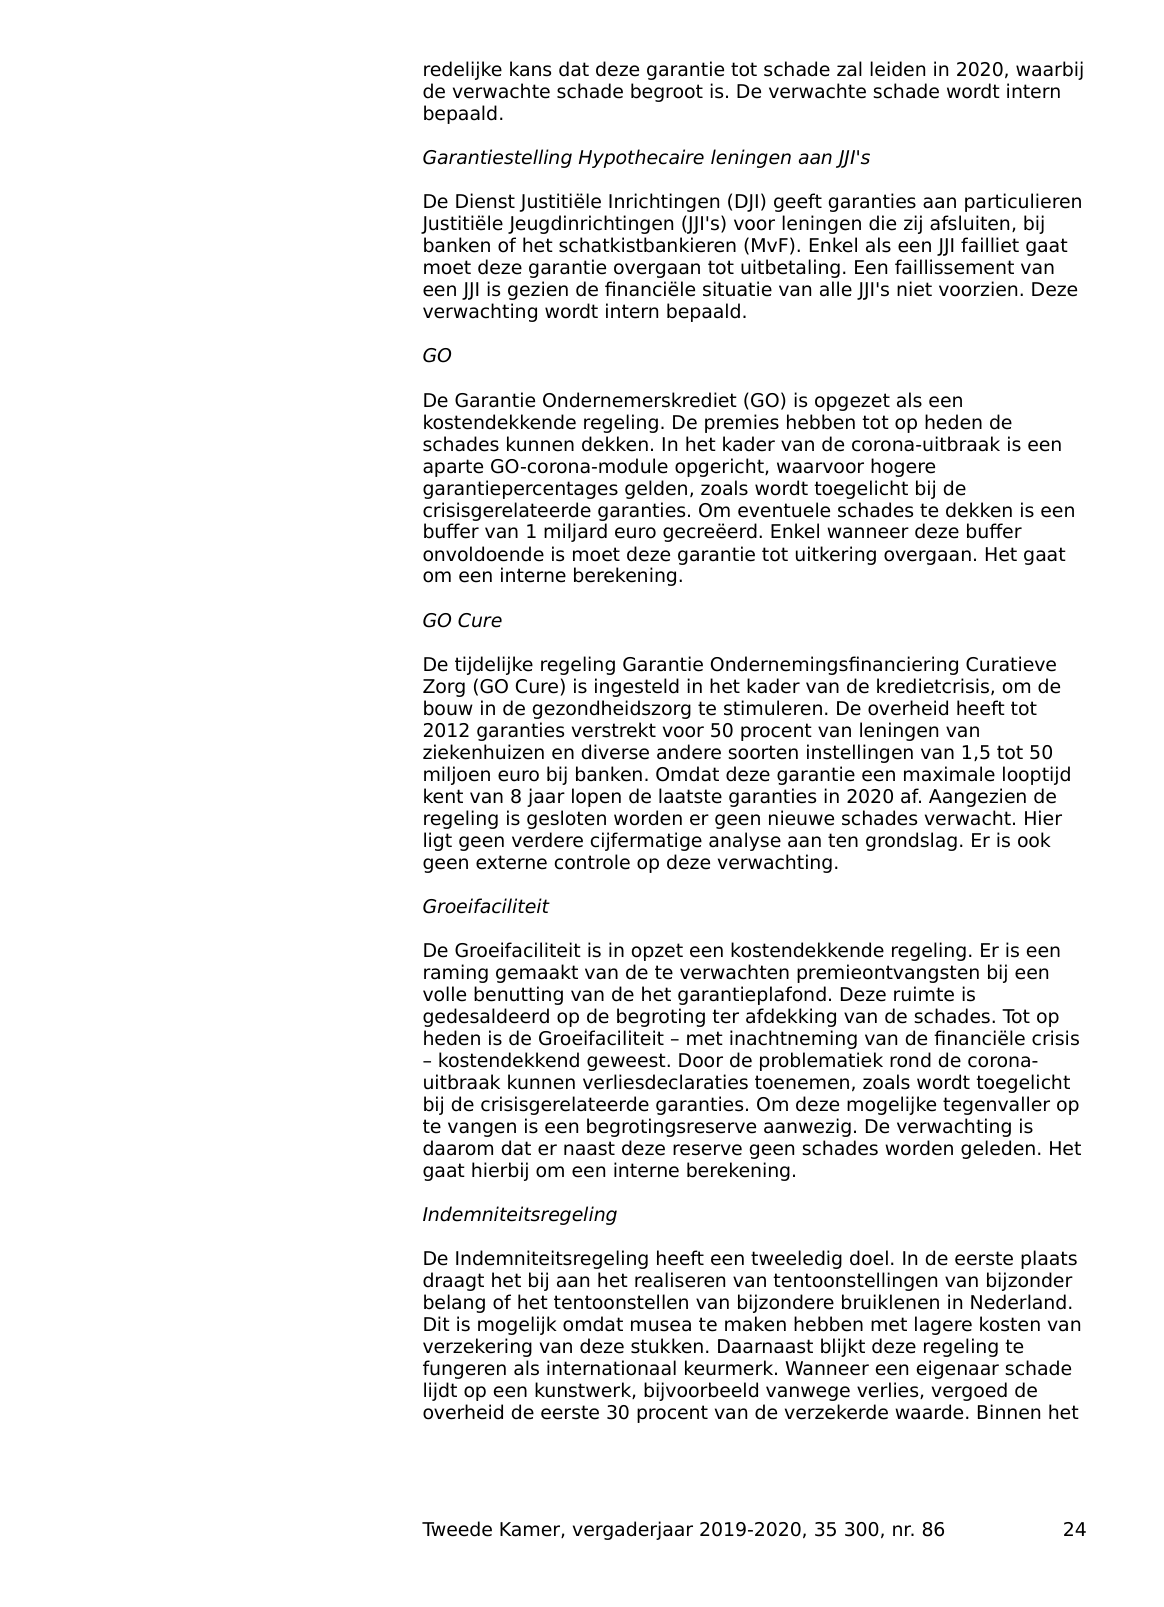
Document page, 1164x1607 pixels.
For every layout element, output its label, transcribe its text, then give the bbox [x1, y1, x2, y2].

text De Dienst Justitiële Inrichtingen (DJI) geeft garanties aan particulieren Justitiële Jeugdinrichtingen (JJI's) voor leningen die zij afsluiten, bij banken of het schatkistbankieren (MvF). Enkel als een JJI failliet gaat moet deze garantie overgaan tot uitbetaling. Een faillissement van een JJI is gezien de financiële situatie van alle JJI's niet voorzien. Deze verwachting wordt intern bepaald. [422, 191, 1087, 323]
subtitle Indemniteitsregeling [422, 1204, 1087, 1226]
subtitle Groeifaciliteit [422, 896, 1087, 918]
subtitle GO [422, 345, 1087, 367]
text De tijdelijke regeling Garantie Ondernemingsfinanciering Curatieve Zorg (GO Cure) is ingesteld in het kader van de kredietcrisis, om de bouw in de gezondheidszorg te stimuleren. De overheid heeft tot 2012 garanties verstrekt voor 50 procent van leningen van ziekenhuizen en diverse andere soorten instellingen van 1,5 tot 50 miljoen euro bij banken. Omdat deze garantie een maximale looptijd kent van 8 jaar lopen de laatste garanties in 2020 af. Aangezien de regeling is gesloten worden er geen nieuwe schades verwacht. Hier ligt geen verdere cijfermatige analyse aan ten grondslag. Er is ook geen externe controle op deze verwachting. [422, 654, 1087, 873]
subtitle GO Cure [422, 609, 1087, 632]
subtitle Garantiestelling Hypothecaire leningen aan JJI's [422, 147, 1087, 169]
text redelijke kans dat deze garantie tot schade zal leiden in 2020, waarbij de verwachte schade begroot is. De verwachte schade wordt intern bepaald. [422, 59, 1087, 125]
text De Groeifaciliteit is in opzet een kostendekkende regeling. Er is een raming gemaakt van de te verwachten premieontvangsten bij een volle benutting van de het garantieplafond. Deze ruimte is gedesaldeerd op de begroting ter afdekking van de schades. Tot op heden is de Groeifaciliteit – met inachtneming van de financiële crisis – kostendekkend geweest. Door de problematiek rond de corona-uitbraak kunnen verliesdeclaraties toenemen, zoals wordt toegelicht bij de crisisgerelateerde garanties. Om deze mogelijke tegenvaller op te vangen is een begrotingsreserve aanwezig. De verwachting is daarom dat er naast deze reserve geen schades worden geleden. Het gaat hierbij om een interne berekening. [422, 940, 1087, 1182]
text De Garantie Ondernemerskrediet (GO) is opgezet als een kostendekkende regeling. De premies hebben tot op heden de schades kunnen dekken. In het kader van de corona-uitbraak is een aparte GO-corona-module opgericht, waarvoor hogere garantiepercentages gelden, zoals wordt toegelicht bij de crisisgerelateerde garanties. Om eventuele schades te dekken is een buffer van 1 miljard euro gecreëerd. Enkel wanneer deze buffer onvoldoende is moet deze garantie tot uitkering overgaan. Het gaat om een interne berekening. [422, 389, 1087, 587]
text De Indemniteitsregeling heeft een tweeledig doel. In de eerste plaats draagt het bij aan het realiseren van tentoonstellingen van bijzonder belang of het tentoonstellen van bijzondere bruiklenen in Nederland. Dit is mogelijk omdat musea te maken hebben met lagere kosten van verzekering van deze stukken. Daarnaast blijkt deze regeling te fungeren als internationaal keurmerk. Wanneer een eigenaar schade lijdt op een kunstwerk, bijvoorbeeld vanwege verlies, vergoed de overheid de eerste 30 procent van de verzekerde waarde. Binnen het [422, 1248, 1087, 1424]
